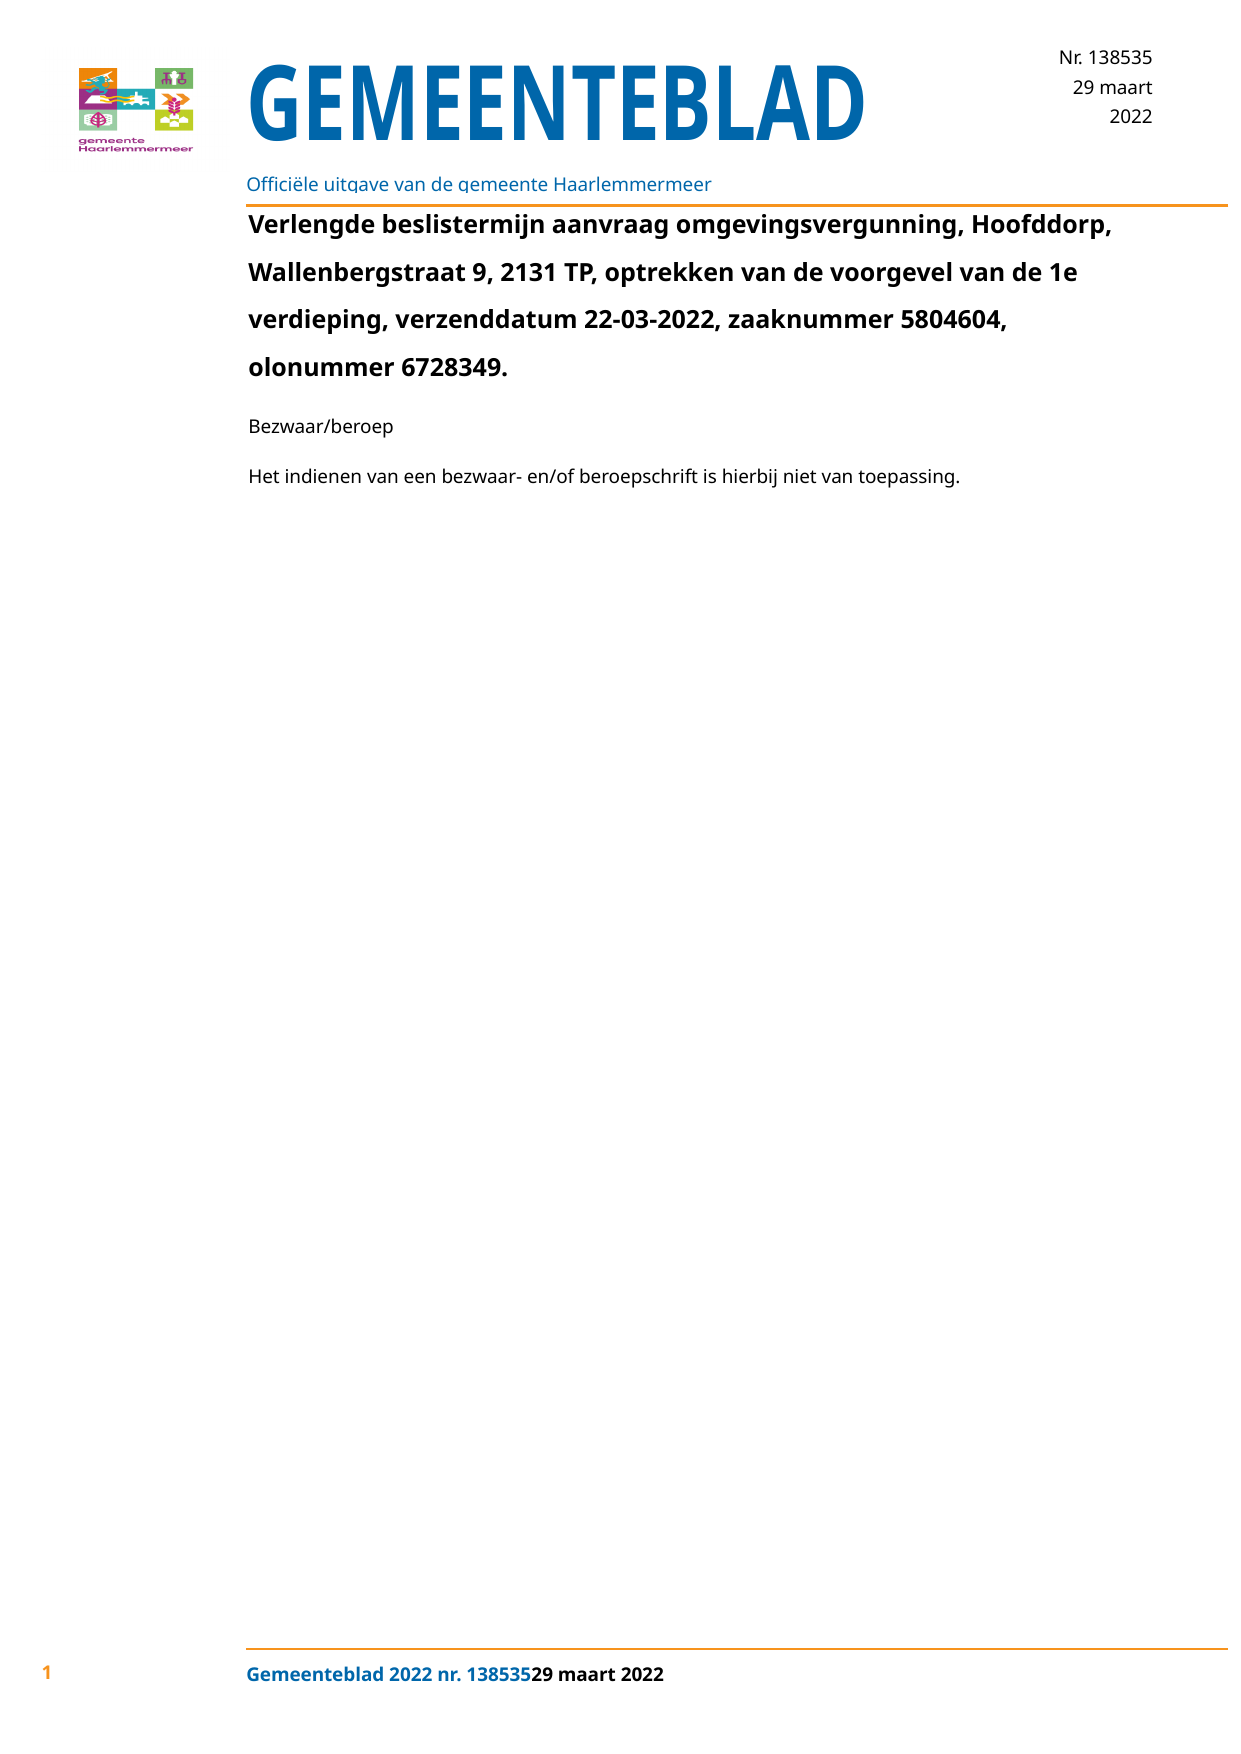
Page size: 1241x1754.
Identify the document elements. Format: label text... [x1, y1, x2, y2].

text Bezwaar/beroep [248, 413, 1152, 439]
text Het indienen van een bezwaar- en/of beroepschrift is hierbij niet van toepassing. [248, 463, 1152, 489]
picture [41, 47, 231, 172]
text Verlengde beslistermijn aanvraag omgevingsvergunning, Hoofddorp, Wallenbergstraat 9, 2131 TP, optrekken van de voorgevel van de 1e verdieping, verzenddatum 22-03-2022, zaaknummer 5804604, olonummer 6728349. [248, 207, 1152, 384]
